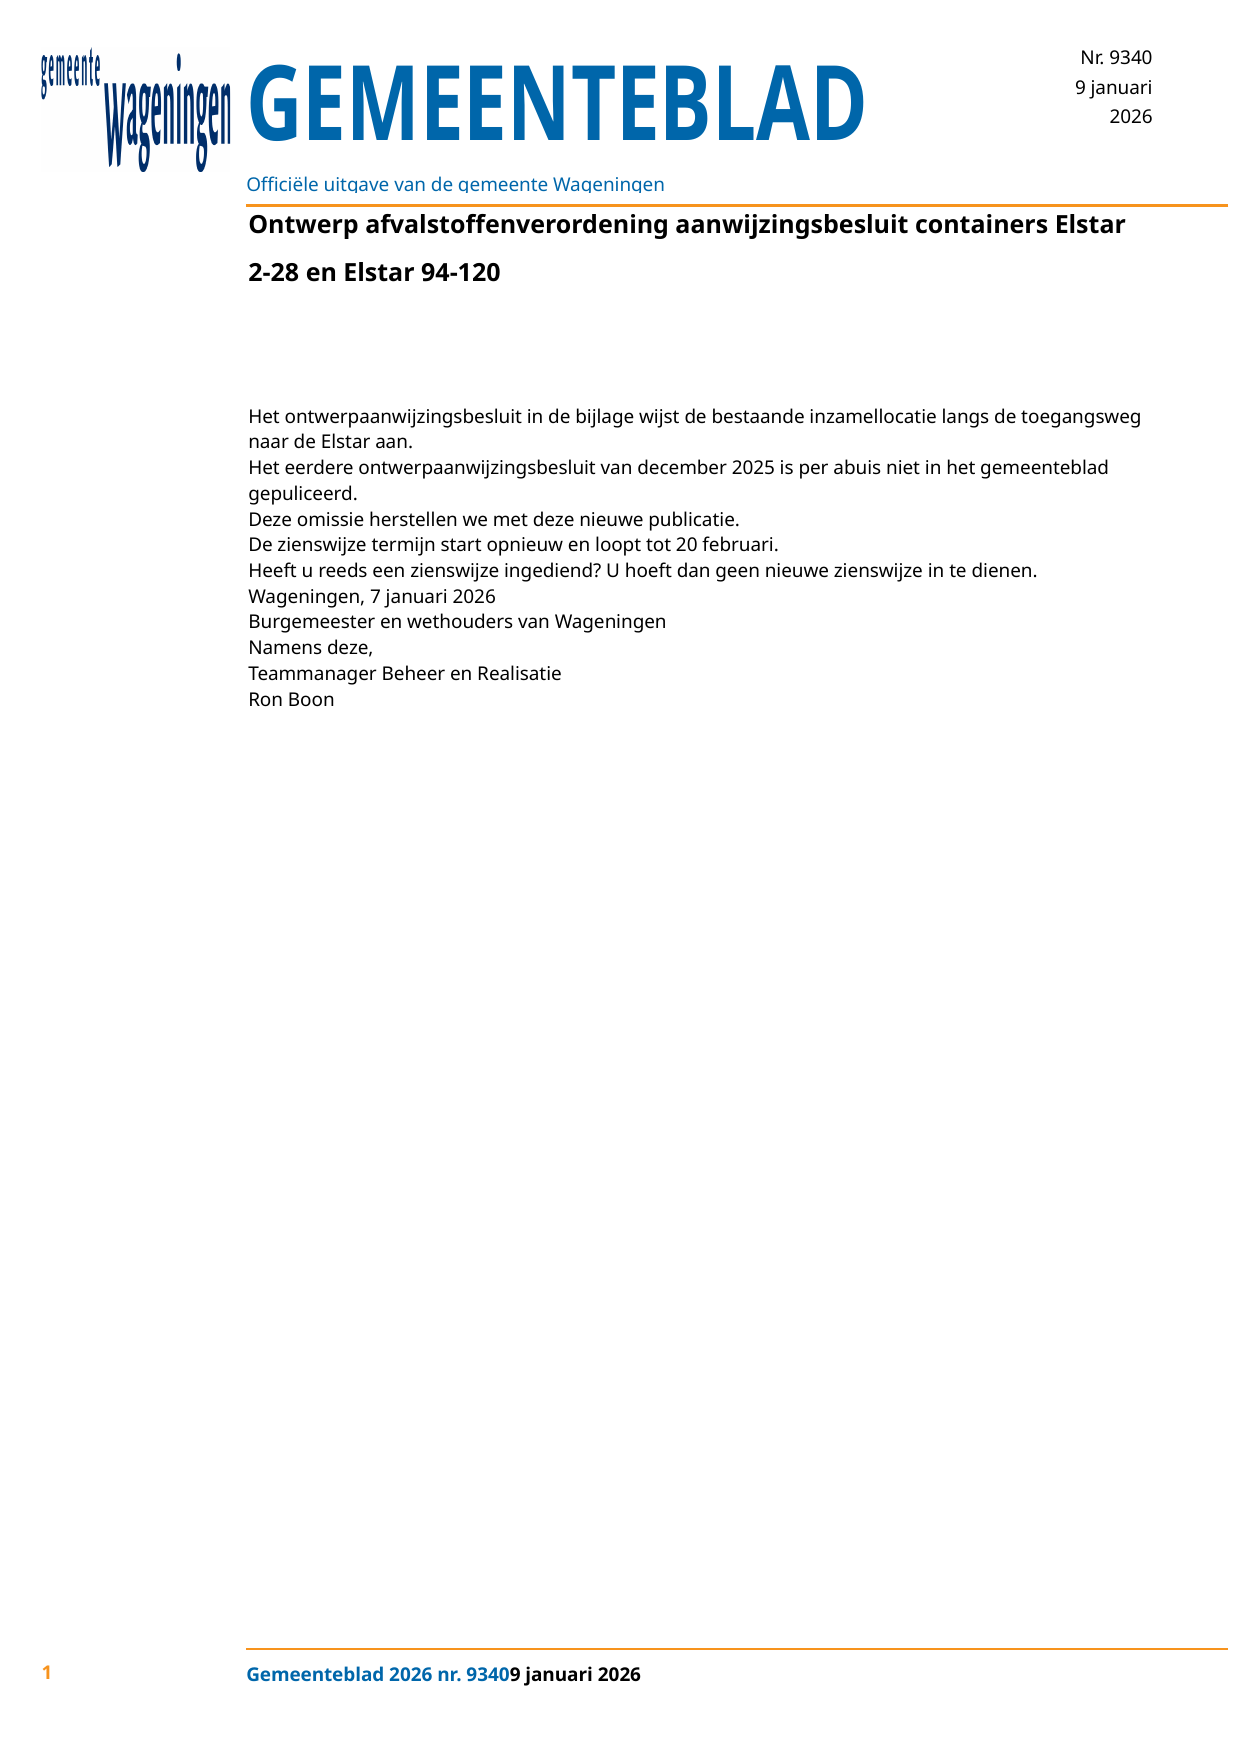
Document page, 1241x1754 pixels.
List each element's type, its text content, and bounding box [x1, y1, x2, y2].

text Wageningen, 7 januari 2026 [248, 583, 1152, 609]
text Ron Boon [248, 686, 1152, 712]
picture [41, 47, 231, 172]
text Heeft u reeds een zienswijze ingediend? U hoeft dan geen nieuwe zienswijze in te dienen. [248, 557, 1152, 583]
text Het eerdere ontwerpaanwijzingsbesluit van december 2025 is per abuis niet in het gemeenteblad gepuliceerd. [248, 454, 1152, 506]
text Deze omissie herstellen we met deze nieuwe publicatie. [248, 506, 1152, 531]
text Teammanager Beheer en Realisatie [248, 660, 1152, 686]
text Het ontwerpaanwijzingsbesluit in de bijlage wijst de bestaande inzamellocatie langs de toegangsweg naar de Elstar aan. [248, 403, 1152, 454]
text Ontwerp afvalstoffenverordening aanwijzingsbesluit containers Elstar 2-28 en Elstar 94-120 [248, 207, 1152, 288]
text De zienswijze termijn start opnieuw en loopt tot 20 februari. [248, 531, 1152, 557]
text Burgemeester en wethouders van Wageningen [248, 609, 1152, 634]
text Namens deze, [248, 634, 1152, 660]
